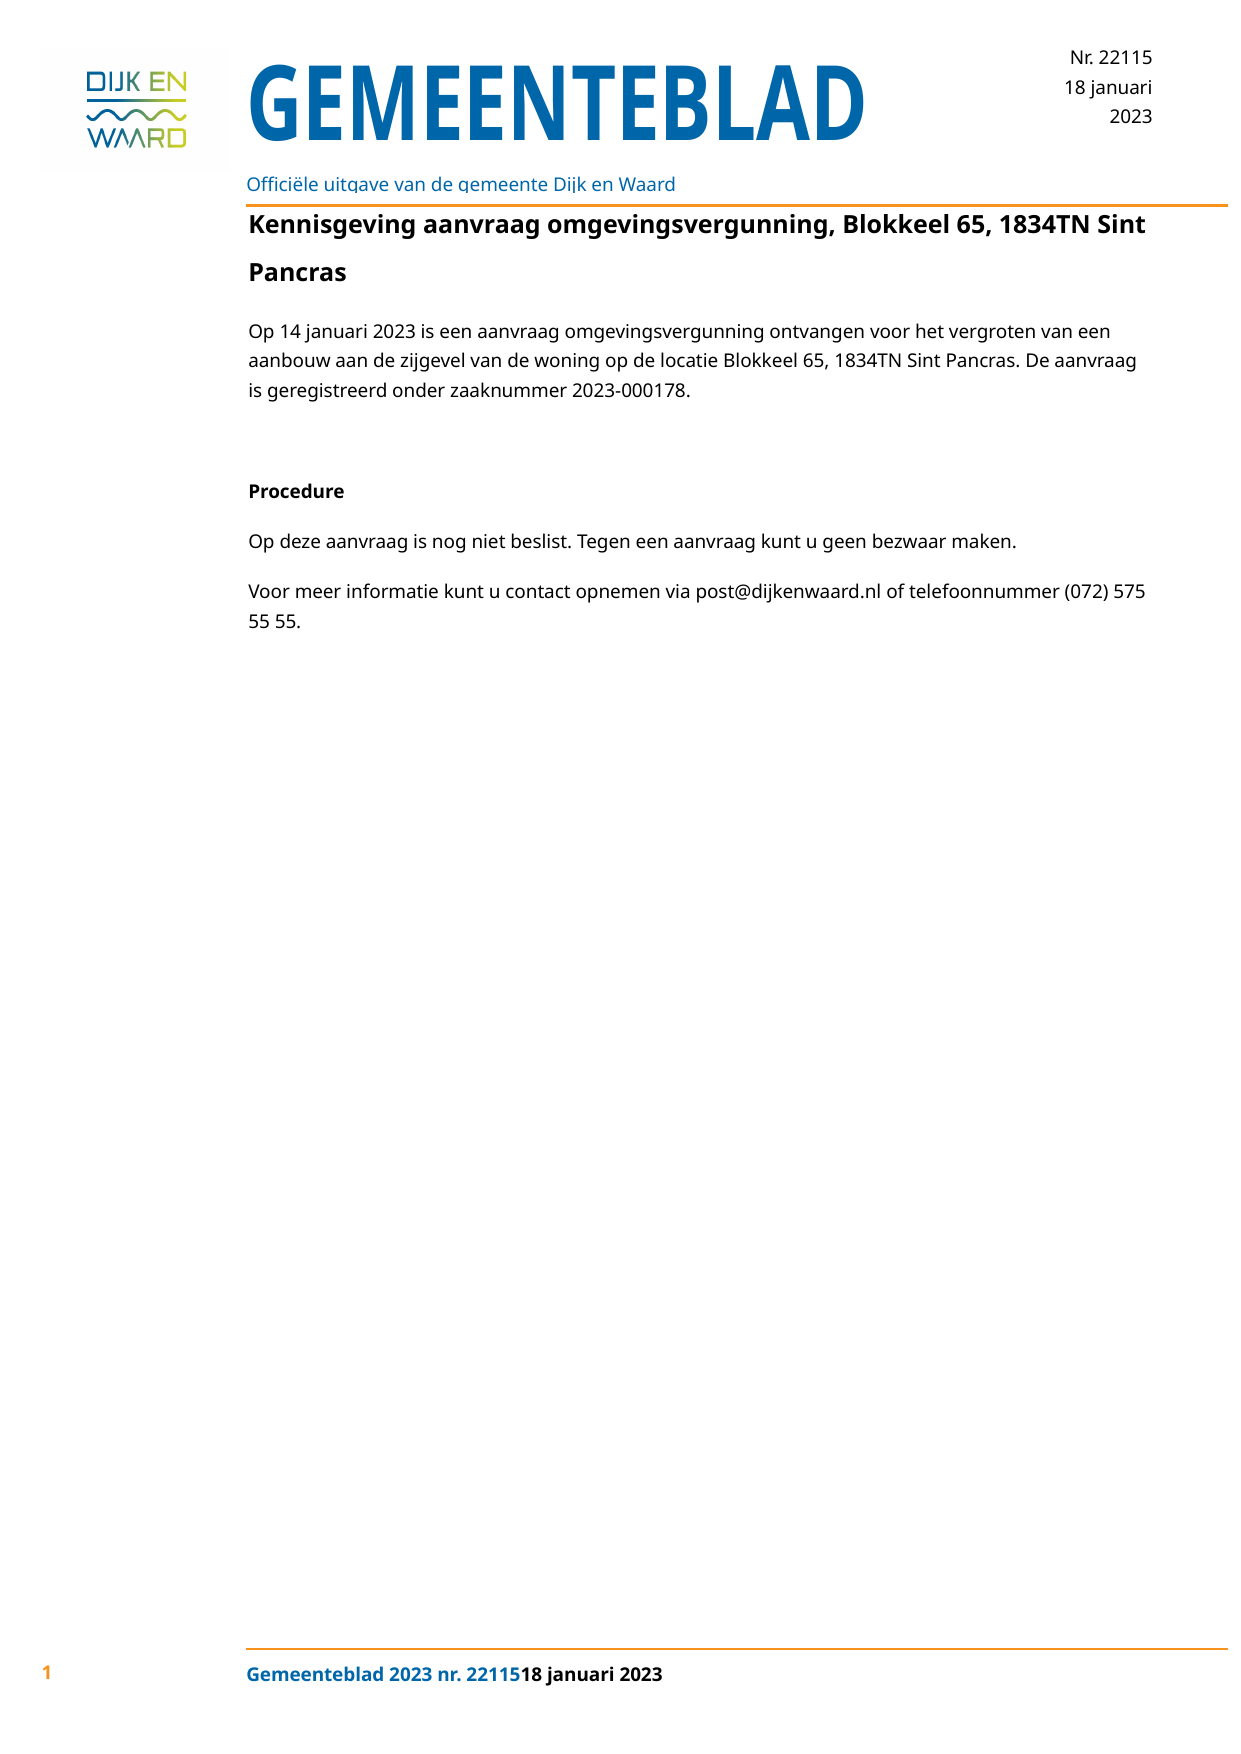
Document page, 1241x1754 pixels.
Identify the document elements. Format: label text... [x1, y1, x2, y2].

text Procedure [248, 478, 1152, 504]
text Kennisgeving aanvraag omgevingsvergunning, Blokkeel 65, 1834TN Sint Pancras [248, 207, 1152, 288]
text Op 14 januari 2023 is een aanvraag omgevingsvergunning ontvangen voor het vergroten van een aanbouw aan de zijgevel van de woning op de locatie Blokkeel 65, 1834TN Sint Pancras. De aanvraag is geregistreerd onder zaaknummer 2023-000178. [248, 318, 1152, 403]
text Voor meer informatie kunt u contact opnemen via post@dijkenwaard.nl of telefoonnummer (072) 575 55 55. [248, 579, 1152, 634]
text Op deze aanvraag is nog niet beslist. Tegen een aanvraag kunt u geen bezwaar maken. [248, 528, 1152, 554]
picture [41, 47, 231, 172]
